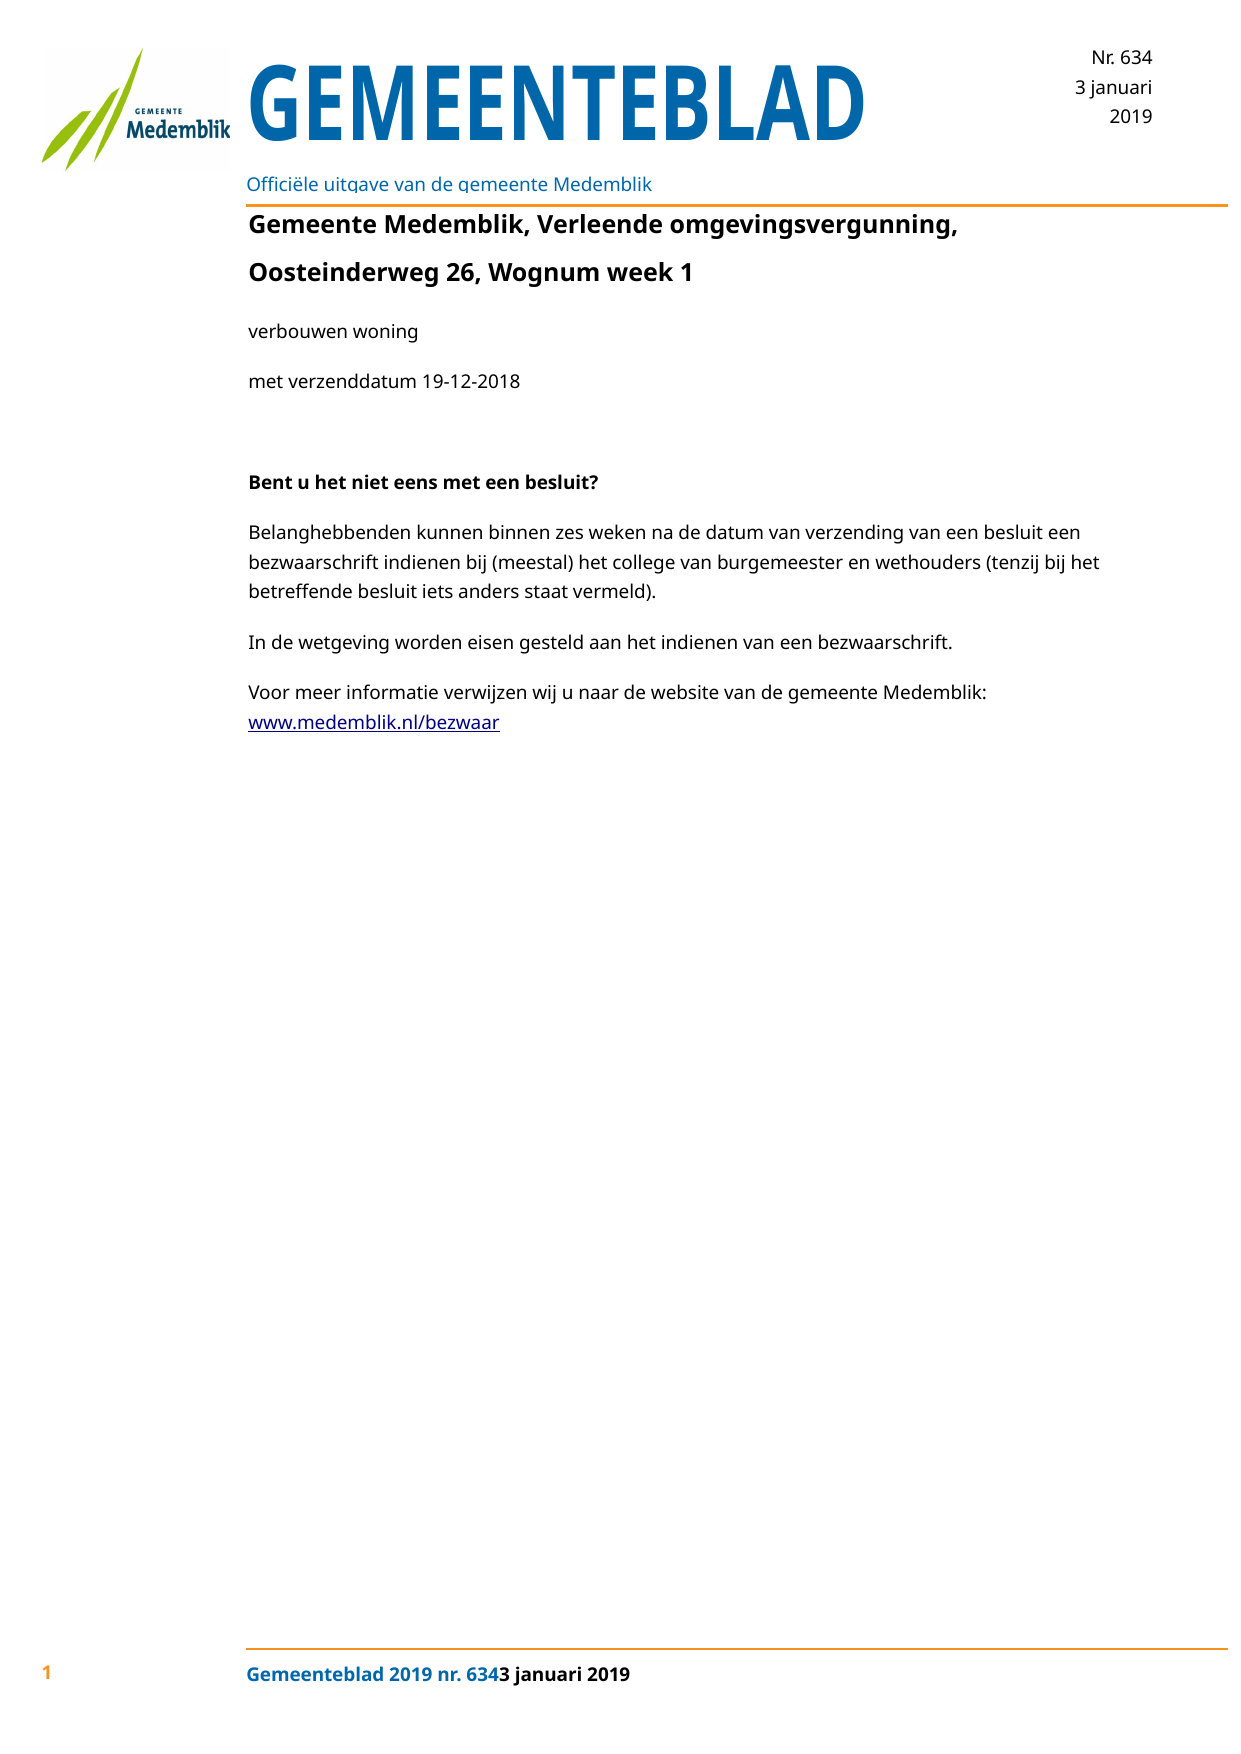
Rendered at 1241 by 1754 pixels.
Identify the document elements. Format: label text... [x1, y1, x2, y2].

text verbouwen woning [248, 318, 1152, 344]
text Bent u het niet eens met een besluit? [248, 469, 1152, 495]
text Gemeente Medemblik, Verleende omgevingsvergunning, Oosteinderweg 26, Wognum week 1 [248, 207, 1152, 288]
text Belanghebbenden kunnen binnen zes weken na de datum van verzending van een besluit een bezwaarschrift indienen bij (meestal) het college van burgemeester en wethouders (tenzij bij het betreffende besluit iets anders staat vermeld). [248, 519, 1152, 604]
text In de wetgeving worden eisen gesteld aan het indienen van een bezwaarschrift. [248, 629, 1152, 655]
text Voor meer informatie verwijzen wij u naar de website van de gemeente Medemblik: www.medemblik.nl/bezwaar [248, 679, 1152, 735]
text met verzenddatum 19-12-2018 [248, 368, 1152, 394]
picture [41, 47, 231, 172]
